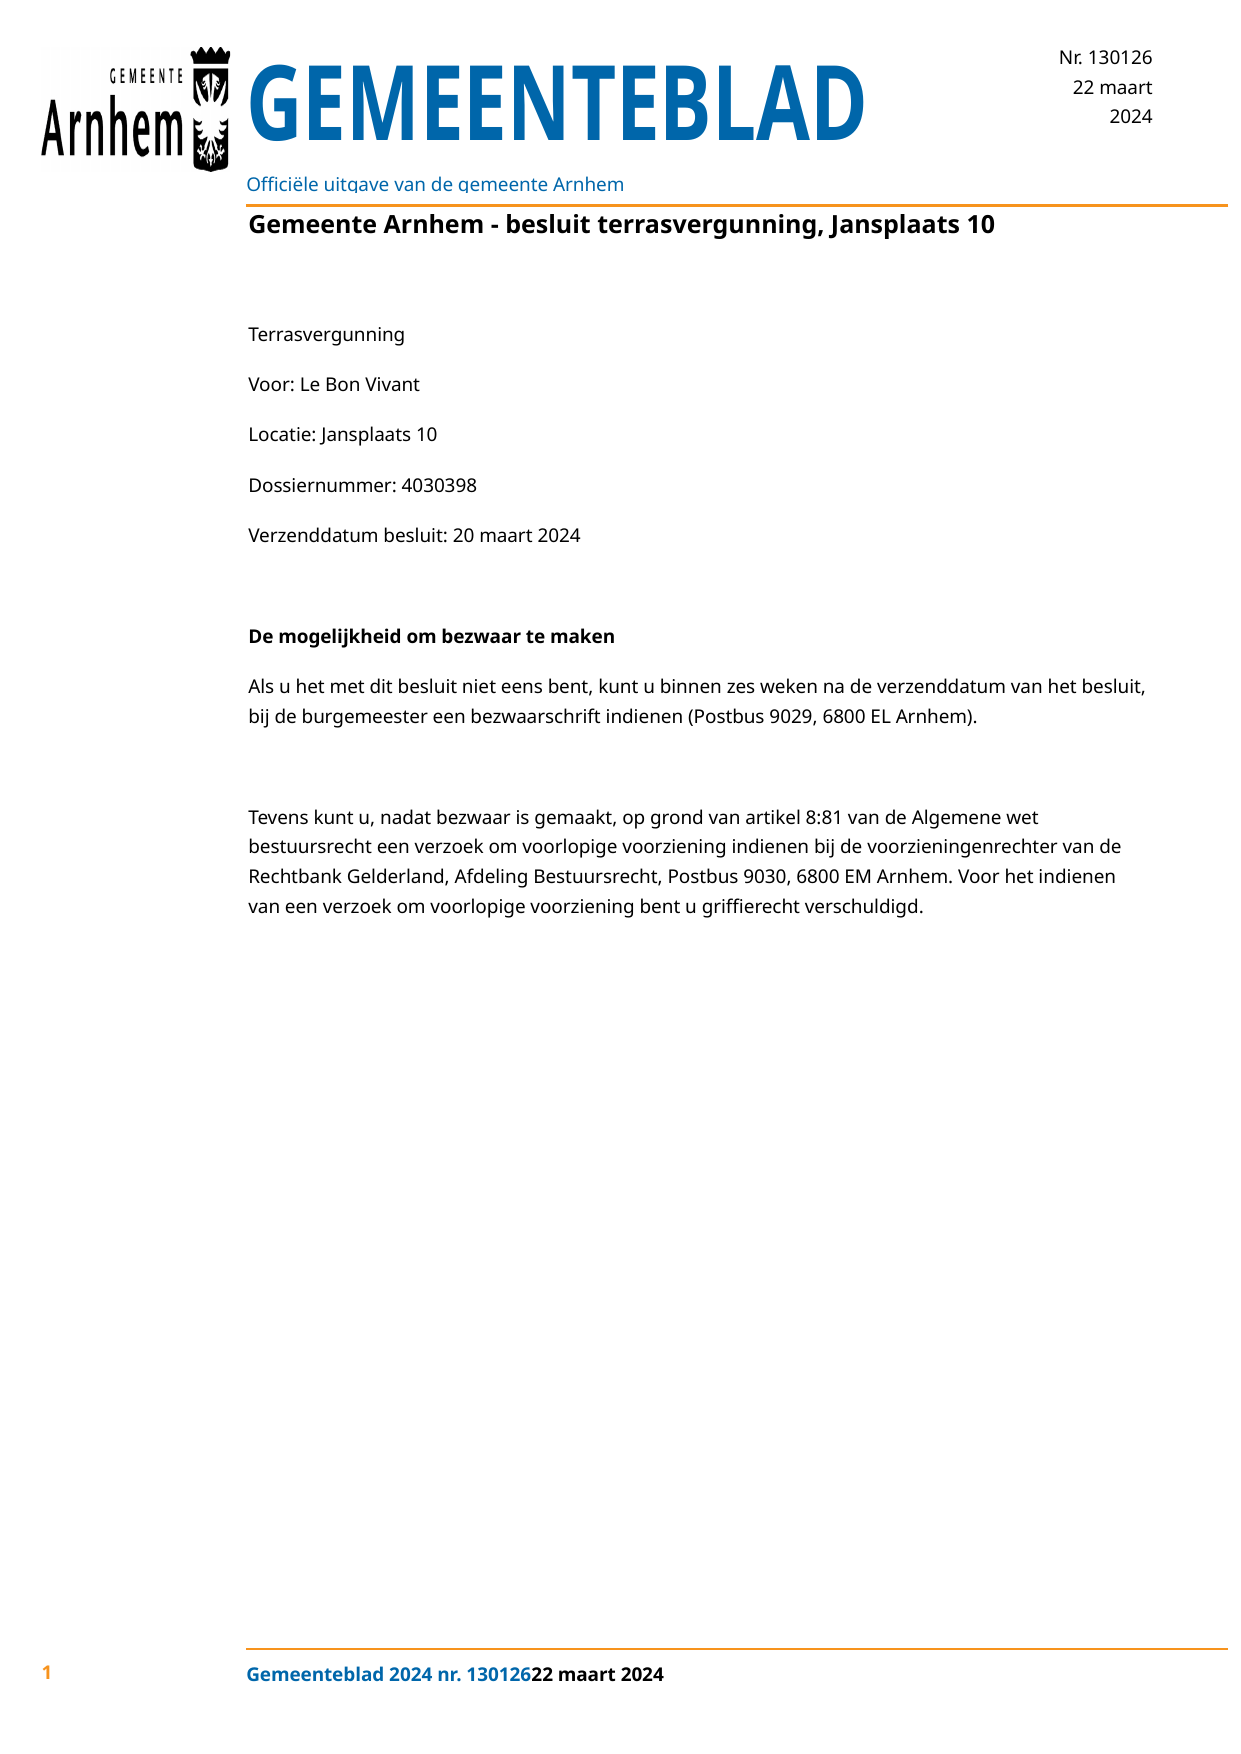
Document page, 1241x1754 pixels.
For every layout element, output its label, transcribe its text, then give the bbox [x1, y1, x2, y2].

text Tevens kunt u, nadat bezwaar is gemaakt, op grond van artikel 8:81 van de Algemene wet bestuursrecht een verzoek om voorlopige voorziening indienen bij de voorzieningenrechter van de Rechtbank Gelderland, Afdeling Bestuursrecht, Postbus 9030, 6800 EM Arnhem. Voor het indienen van een verzoek om voorlopige voorziening bent u griffierecht verschuldigd. [248, 804, 1152, 918]
text Verzenddatum besluit: 20 maart 2024 [248, 522, 1152, 548]
text De mogelijkheid om bezwaar te maken [248, 623, 1152, 649]
text Gemeente Arnhem - besluit terrasvergunning, Jansplaats 10 [248, 207, 1152, 241]
text Locatie: Jansplaats 10 [248, 422, 1152, 447]
text Als u het met dit besluit niet eens bent, kunt u binnen zes weken na de verzenddatum van het besluit, bij de burgemeester een bezwaarschrift indienen (Postbus 9029, 6800 EL Arnhem). [248, 674, 1152, 729]
text Terrasvergunning [248, 321, 1152, 346]
text Voor: Le Bon Vivant [248, 371, 1152, 397]
picture [41, 47, 231, 172]
text Dossiernummer: 4030398 [248, 472, 1152, 498]
